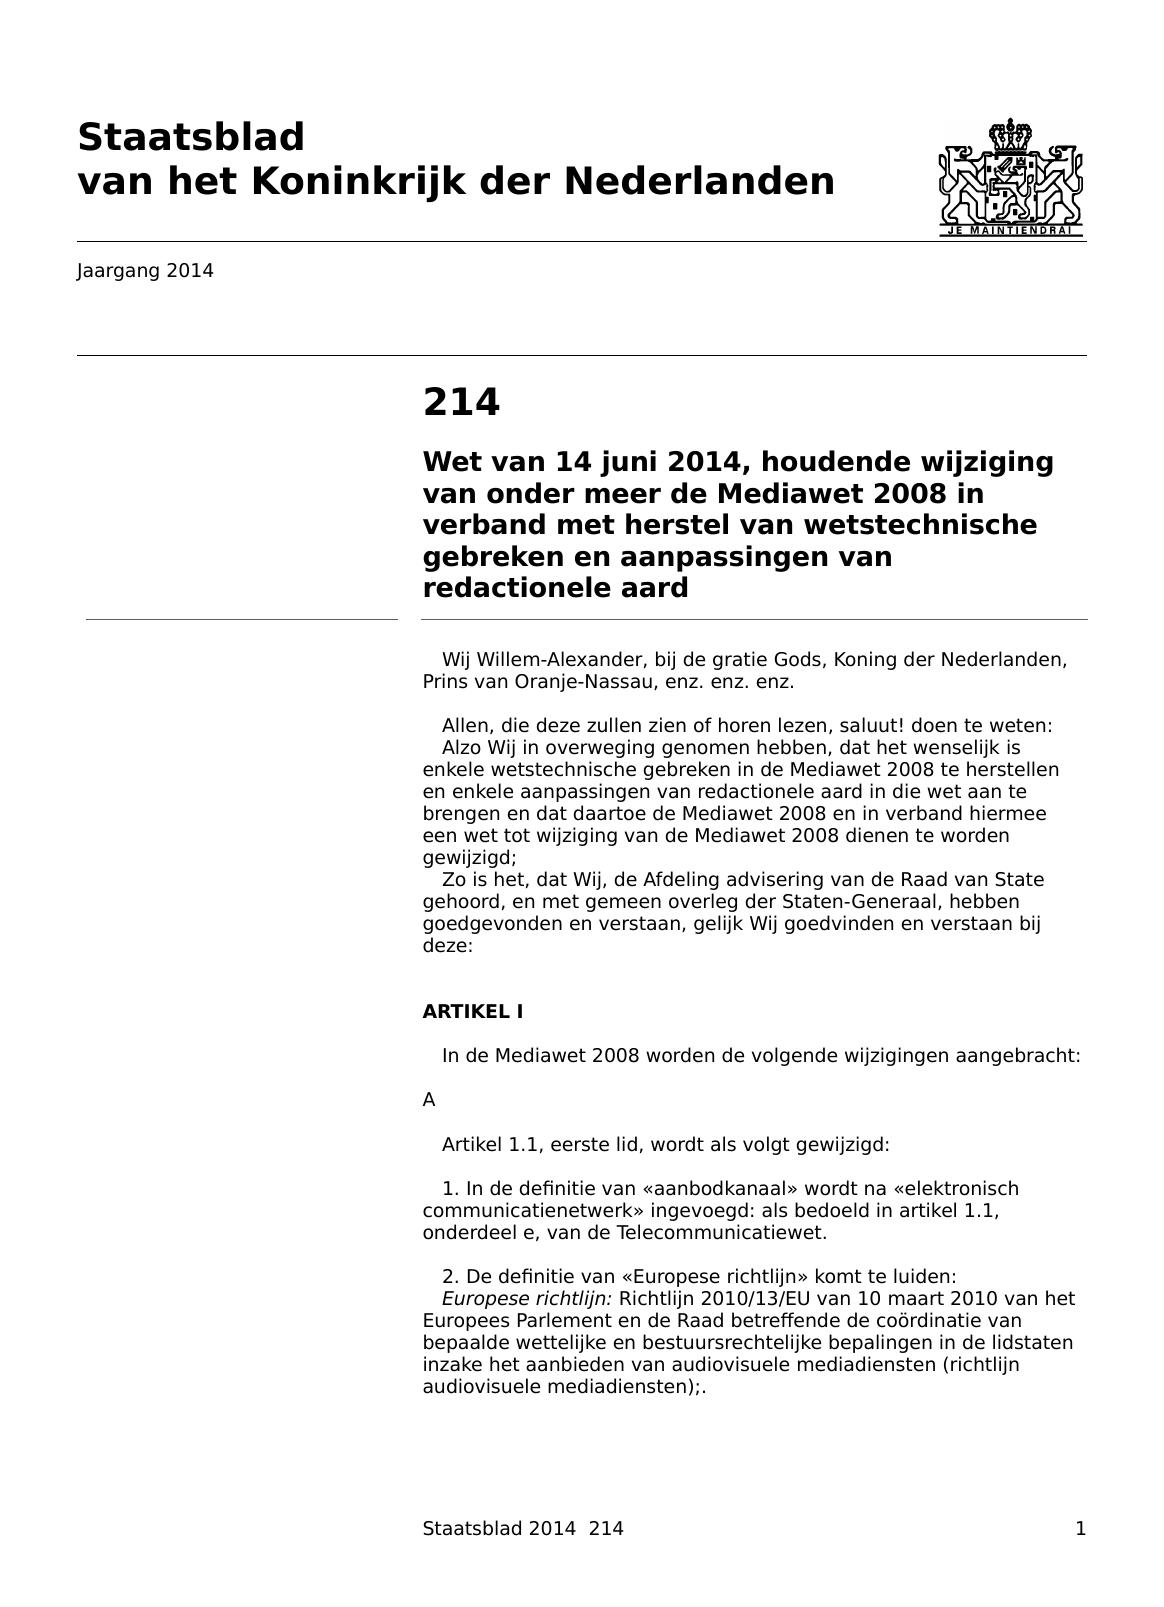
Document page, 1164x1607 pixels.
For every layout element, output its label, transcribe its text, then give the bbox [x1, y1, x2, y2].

text Allen, die deze zullen zien of horen lezen, saluut! doen te weten: [422, 715, 1087, 737]
table_header [886, 100, 1087, 241]
table_cell Jaargang 2014 [77, 242, 1087, 355]
text 2. De definitie van «Europese richtlijn» komt te luiden: [422, 1266, 1087, 1288]
text Wij Willem-Alexander, bij de gratie Gods, Koning der Nederlanden, Prins van Oranje-Nassau, enz. enz. enz. [422, 649, 1087, 693]
text 1. In de definitie van «aanbodkanaal» wordt na «elektronisch communicatienetwerk» ingevoegd: als bedoeld in artikel 1.1, onderdeel e, van de Telecommunicatiewet. [422, 1178, 1087, 1244]
text Alzo Wij in overweging genomen hebben, dat het wenselijk is enkele wetstechnische gebreken in de Mediawet 2008 te herstellen en enkele aanpassingen van redactionele aard in die wet aan te brengen en dat daartoe de Mediawet 2008 en in verband hiermee een wet tot wijziging van de Mediawet 2008 dienen te worden gewijzigd; [422, 737, 1087, 869]
text Artikel 1.1, eerste lid, wordt als volgt gewijzigd: [422, 1133, 1087, 1156]
text A [422, 1089, 1087, 1111]
text Zo is het, dat Wij, de Afdeling advisering van de Raad van State gehoord, en met gemeen overleg der Staten-Generaal, hebben goedgevonden en verstaan, gelijk Wij goedvinden en verstaan bij deze: [422, 869, 1087, 957]
picture [936, 115, 1087, 240]
subtitle 214 [422, 381, 1087, 424]
text Europese richtlijn: Richtlijn 2010/13/EU van 10 maart 2010 van het Europees Parlement en de Raad betreffende de coördinatie van bepaalde wettelijke en bestuursrechtelijke bepalingen in de lidstaten inzake het aanbieden van audiovisuele mediadiensten (richtlijn audiovisuele mediadiensten);. [422, 1288, 1087, 1398]
text In de Mediawet 2008 worden de volgende wijzigingen aangebracht: [422, 1045, 1087, 1067]
subtitle ARTIKEL I [422, 1001, 1087, 1023]
text Wet van 14 juni 2014, houdende wijziging van onder meer de Mediawet 2008 in verband met herstel van wetstechnische gebreken en aanpassingen van redactionele aard [422, 447, 1087, 604]
table_header Staatsblad van het Koninkrijk der Nederlanden [77, 100, 886, 241]
